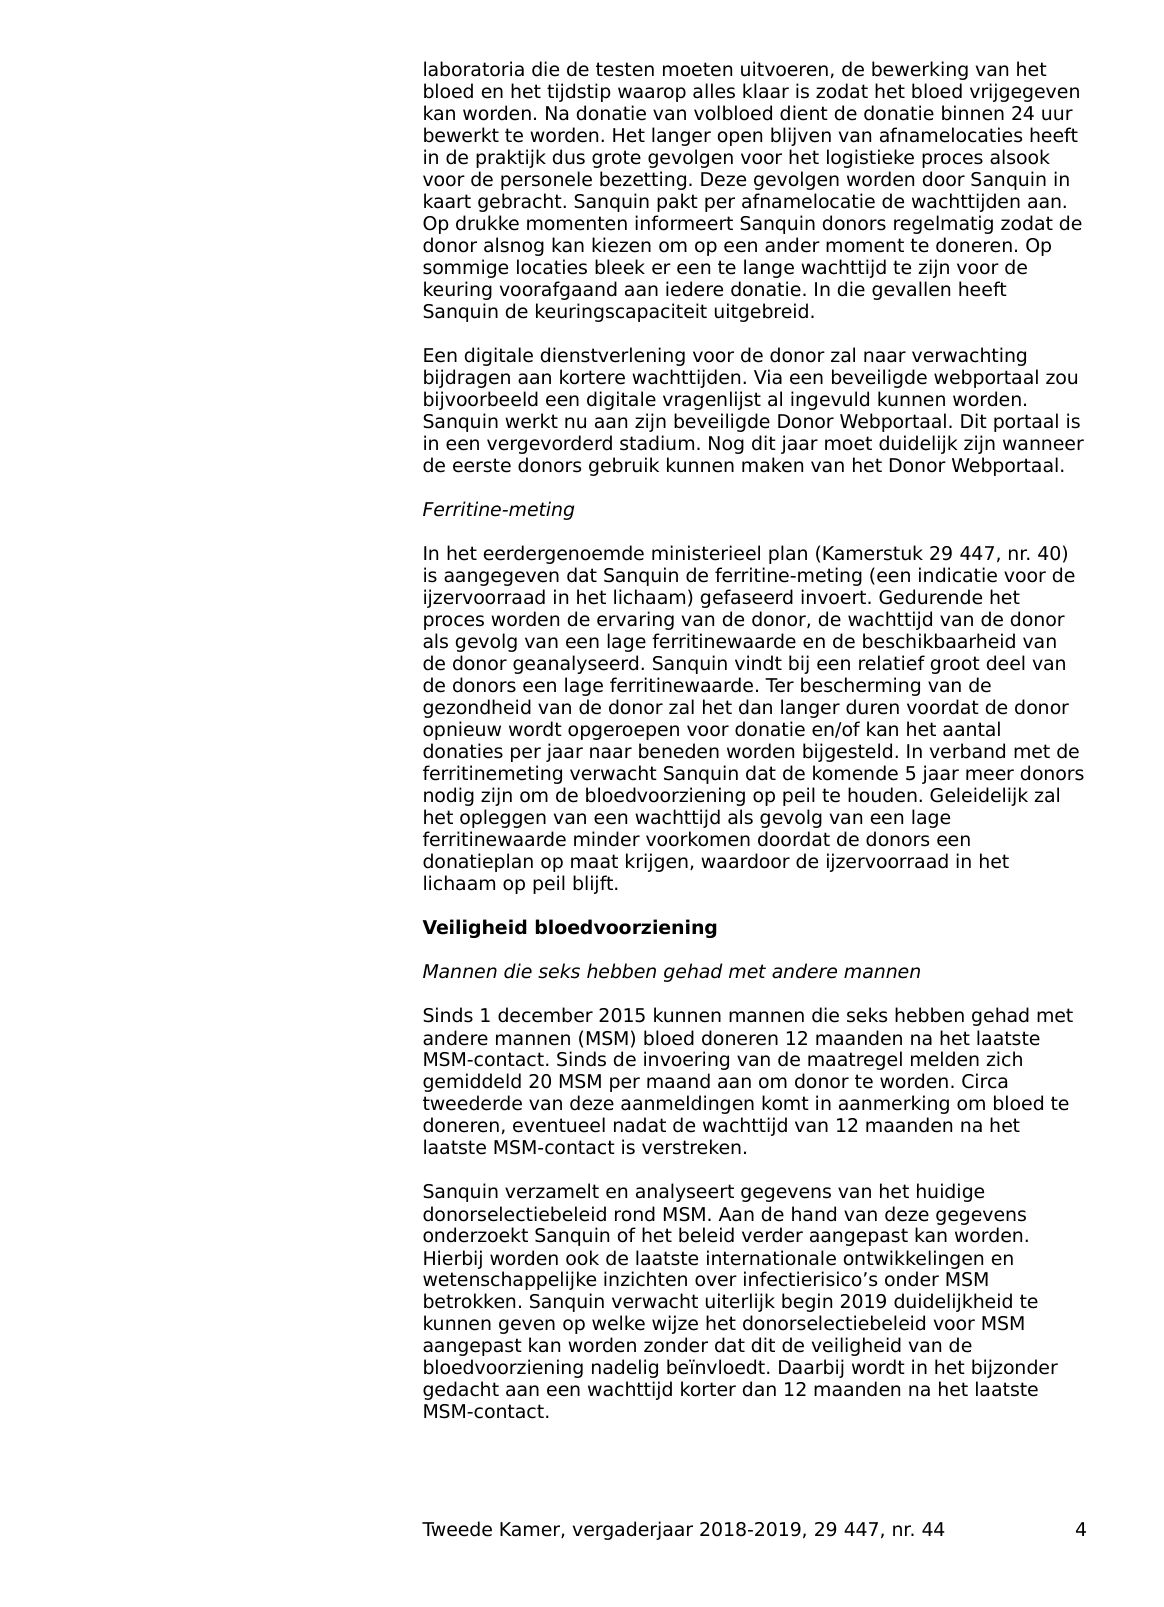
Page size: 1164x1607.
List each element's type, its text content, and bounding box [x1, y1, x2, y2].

subtitle Mannen die seks hebben gehad met andere mannen [422, 961, 1087, 983]
text laboratoria die de testen moeten uitvoeren, de bewerking van het bloed en het tijdstip waarop alles klaar is zodat het bloed vrijgegeven kan worden. Na donatie van volbloed dient de donatie binnen 24 uur bewerkt te worden. Het langer open blijven van afnamelocaties heeft in de praktijk dus grote gevolgen voor het logistieke proces alsook voor de personele bezetting. Deze gevolgen worden door Sanquin in kaart gebracht. Sanquin pakt per afnamelocatie de wachttijden aan. Op drukke momenten informeert Sanquin donors regelmatig zodat de donor alsnog kan kiezen om op een ander moment te doneren. Op sommige locaties bleek er een te lange wachttijd te zijn voor de keuring voorafgaand aan iedere donatie. In die gevallen heeft Sanquin de keuringscapaciteit uitgebreid. [422, 59, 1087, 323]
subtitle Veiligheid bloedvoorziening [422, 917, 1087, 939]
text Een digitale dienstverlening voor de donor zal naar verwachting bijdragen aan kortere wachttijden. Via een beveiligde webportaal zou bijvoorbeeld een digitale vragenlijst al ingevuld kunnen worden. Sanquin werkt nu aan zijn beveiligde Donor Webportaal. Dit portaal is in een vergevorderd stadium. Nog dit jaar moet duidelijk zijn wanneer de eerste donors gebruik kunnen maken van het Donor Webportaal. [422, 345, 1087, 477]
text Sinds 1 december 2015 kunnen mannen die seks hebben gehad met andere mannen (MSM) bloed doneren 12 maanden na het laatste MSM-contact. Sinds de invoering van de maatregel melden zich gemiddeld 20 MSM per maand aan om donor te worden. Circa tweederde van deze aanmeldingen komt in aanmerking om bloed te doneren, eventueel nadat de wachttijd van 12 maanden na het laatste MSM-contact is verstreken. [422, 1005, 1087, 1159]
text In het eerdergenoemde ministerieel plan (Kamerstuk 29 447, nr. 40) is aangegeven dat Sanquin de ferritine-meting (een indicatie voor de ijzervoorraad in het lichaam) gefaseerd invoert. Gedurende het proces worden de ervaring van de donor, de wachttijd van de donor als gevolg van een lage ferritinewaarde en de beschikbaarheid van de donor geanalyseerd. Sanquin vindt bij een relatief groot deel van de donors een lage ferritinewaarde. Ter bescherming van de gezondheid van de donor zal het dan langer duren voordat de donor opnieuw wordt opgeroepen voor donatie en/of kan het aantal donaties per jaar naar beneden worden bijgesteld. In verband met de ferritinemeting verwacht Sanquin dat de komende 5 jaar meer donors nodig zijn om de bloedvoorziening op peil te houden. Geleidelijk zal het opleggen van een wachttijd als gevolg van een lage ferritinewaarde minder voorkomen doordat de donors een donatieplan op maat krijgen, waardoor de ijzervoorraad in het lichaam op peil blijft. [422, 543, 1087, 895]
subtitle Ferritine-meting [422, 499, 1087, 521]
text Sanquin verzamelt en analyseert gegevens van het huidige donorselectiebeleid rond MSM. Aan de hand van deze gegevens onderzoekt Sanquin of het beleid verder aangepast kan worden. Hierbij worden ook de laatste internationale ontwikkelingen en wetenschappelijke inzichten over infectierisico’s onder MSM betrokken. Sanquin verwacht uiterlijk begin 2019 duidelijkheid te kunnen geven op welke wijze het donorselectiebeleid voor MSM aangepast kan worden zonder dat dit de veiligheid van de bloedvoorziening nadelig beïnvloedt. Daarbij wordt in het bijzonder gedacht aan een wachttijd korter dan 12 maanden na het laatste MSM-contact. [422, 1181, 1087, 1423]
